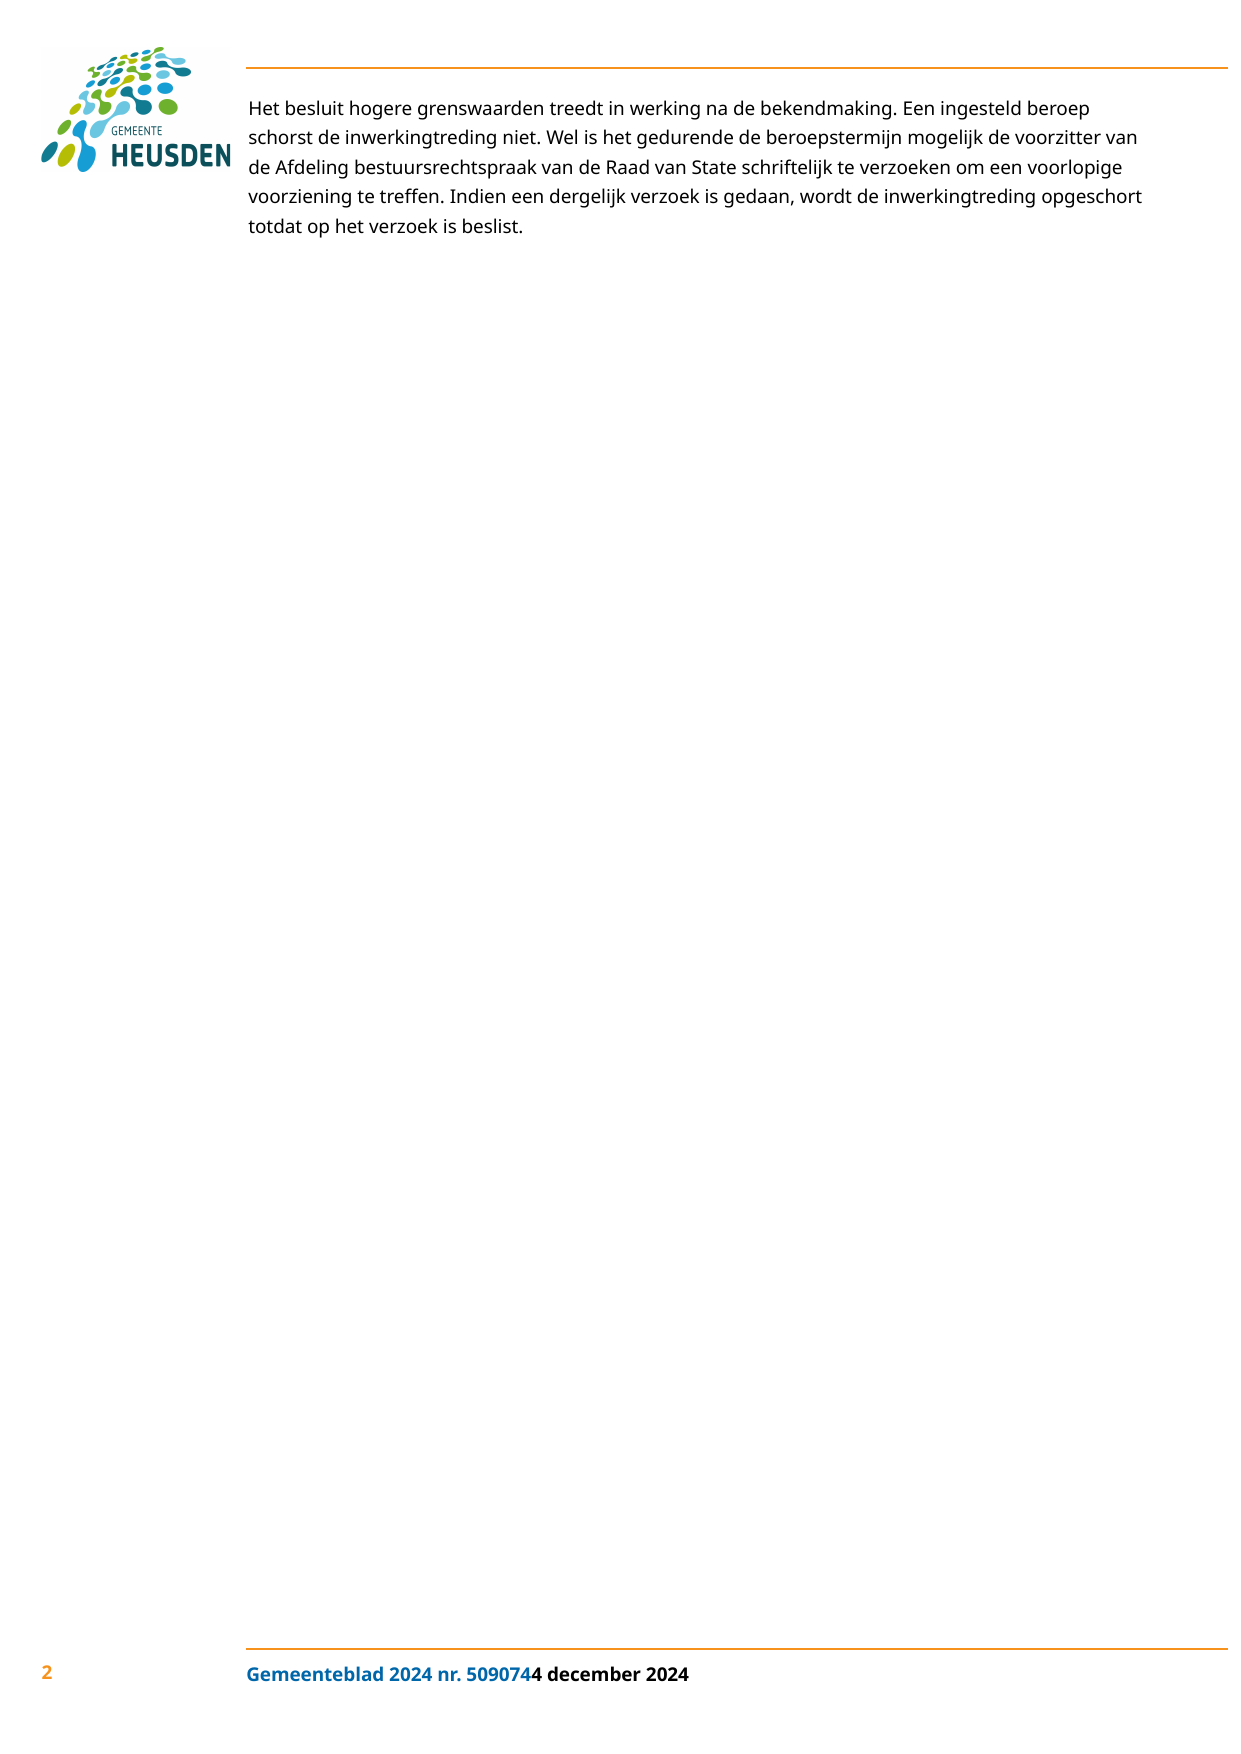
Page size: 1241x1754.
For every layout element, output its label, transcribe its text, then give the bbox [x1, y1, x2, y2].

picture [41, 47, 231, 172]
text Het besluit hogere grenswaarden treedt in werking na de bekendmaking. Een ingesteld beroep schorst de inwerkingtreding niet. Wel is het gedurende de beroepstermijn mogelijk de voorzitter van de Afdeling bestuursrechtspraak van de Raad van State schriftelijk te verzoeken om een voorlopige voorziening te treffen. Indien een dergelijk verzoek is gedaan, wordt de inwerkingtreding opgeschort totdat op het verzoek is beslist. [248, 95, 1152, 239]
